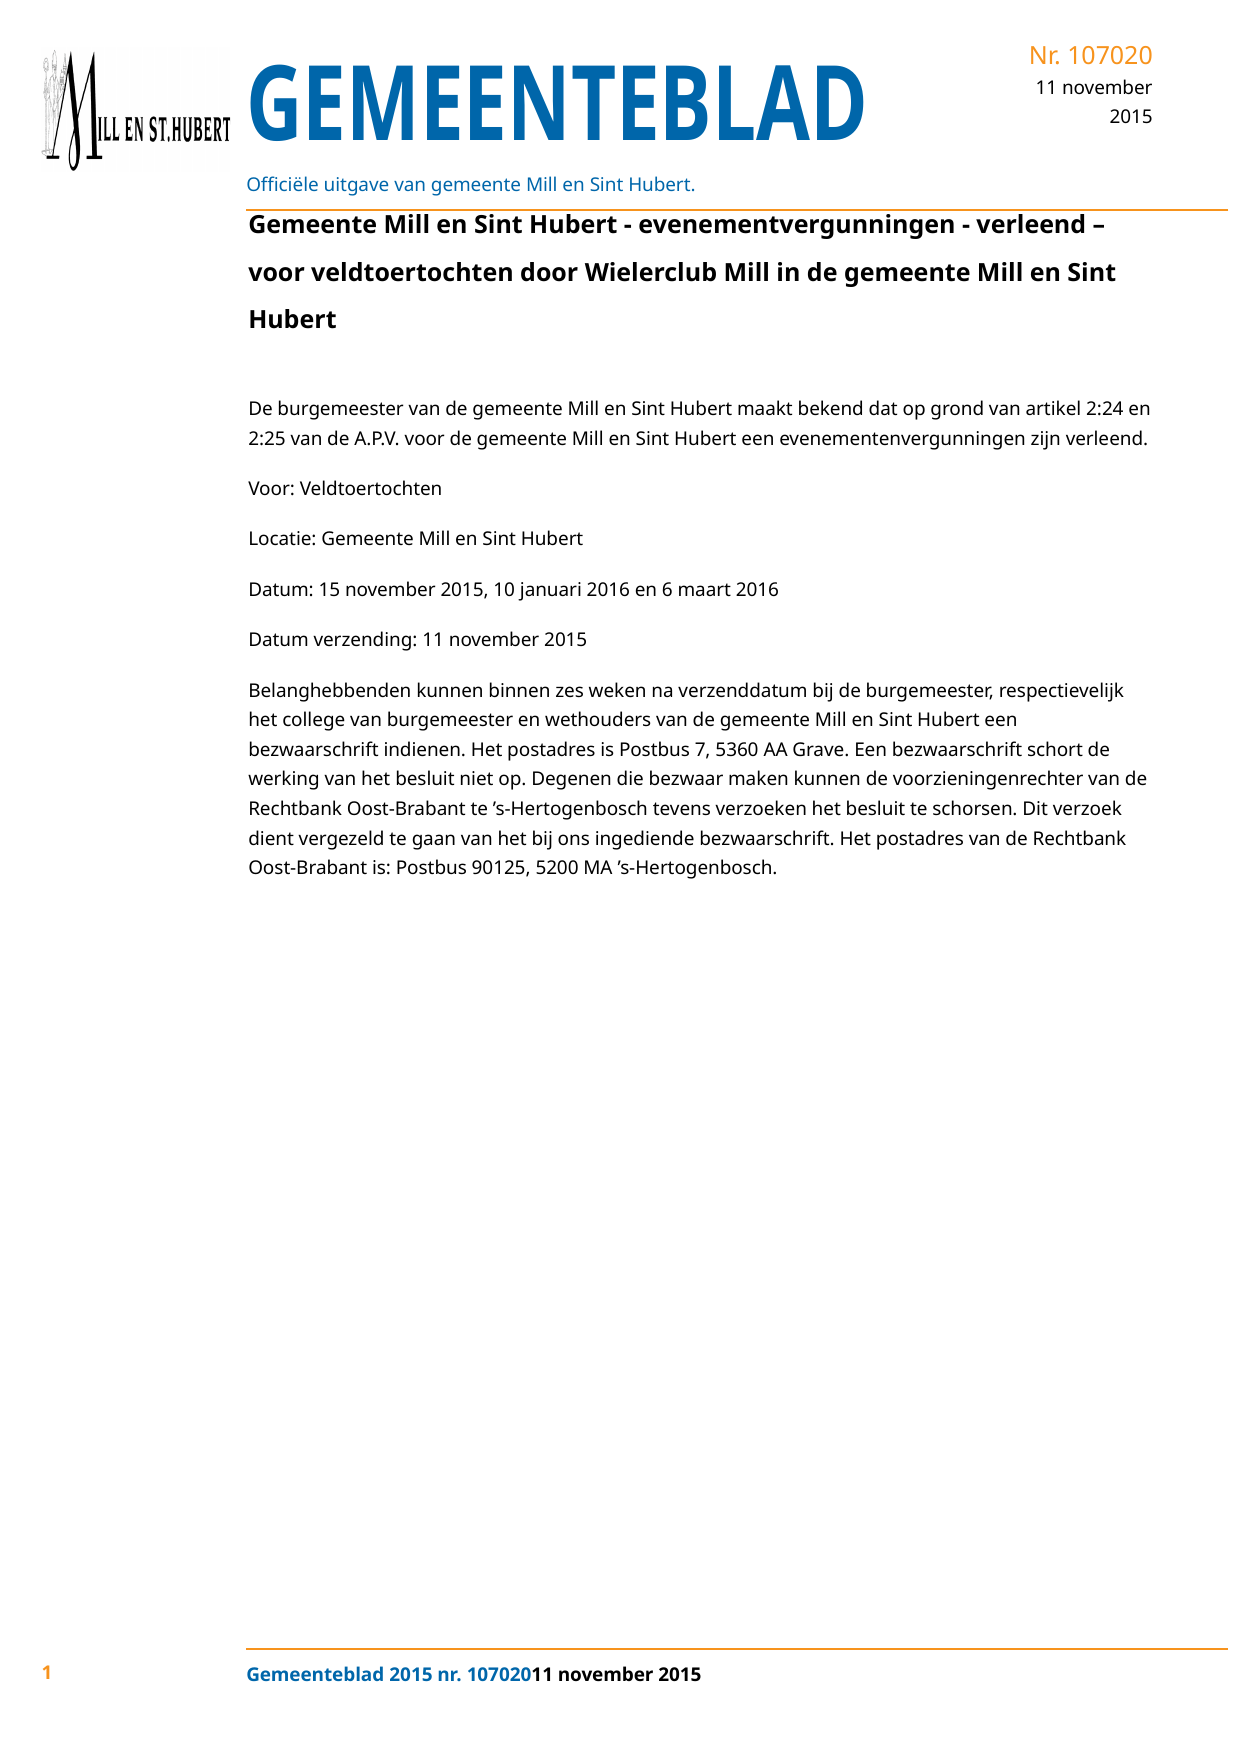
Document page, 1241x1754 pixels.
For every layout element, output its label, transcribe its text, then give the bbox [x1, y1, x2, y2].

text Voor: Veldtoertochten [248, 475, 1152, 501]
text Locatie: Gemeente Mill en Sint Hubert [248, 526, 1152, 551]
text Datum verzending: 11 november 2015 [248, 626, 1152, 652]
text Gemeente Mill en Sint Hubert - evenementvergunningen - verleend – voor veldtoertochten door Wielerclub Mill in de gemeente Mill en Sint Hubert [248, 211, 1152, 336]
picture [41, 47, 231, 172]
text Datum: 15 november 2015, 10 januari 2016 en 6 maart 2016 [248, 576, 1152, 602]
text De burgemeester van de gemeente Mill en Sint Hubert maakt bekend dat op grond van artikel 2:24 en 2:25 van de A.P.V. voor de gemeente Mill en Sint Hubert een evenementenvergunningen zijn verleend. [248, 395, 1152, 450]
text Belanghebbenden kunnen binnen zes weken na verzenddatum bij de burgemeester, respectievelijk het college van burgemeester en wethouders van de gemeente Mill en Sint Hubert een bezwaarschrift indienen. Het postadres is Postbus 7, 5360 AA Grave. Een bezwaarschrift schort de werking van het besluit niet op. Degenen die bezwaar maken kunnen de voorzieningenrechter van de Rechtbank Oost-Brabant te ’s-Hertogenbosch tevens verzoeken het besluit te schorsen. Dit verzoek dient vergezeld te gaan van het bij ons ingediende bezwaarschrift. Het postadres van de Rechtbank Oost-Brabant is: Postbus 90125, 5200 MA ’s-Hertogenbosch. [248, 677, 1152, 880]
